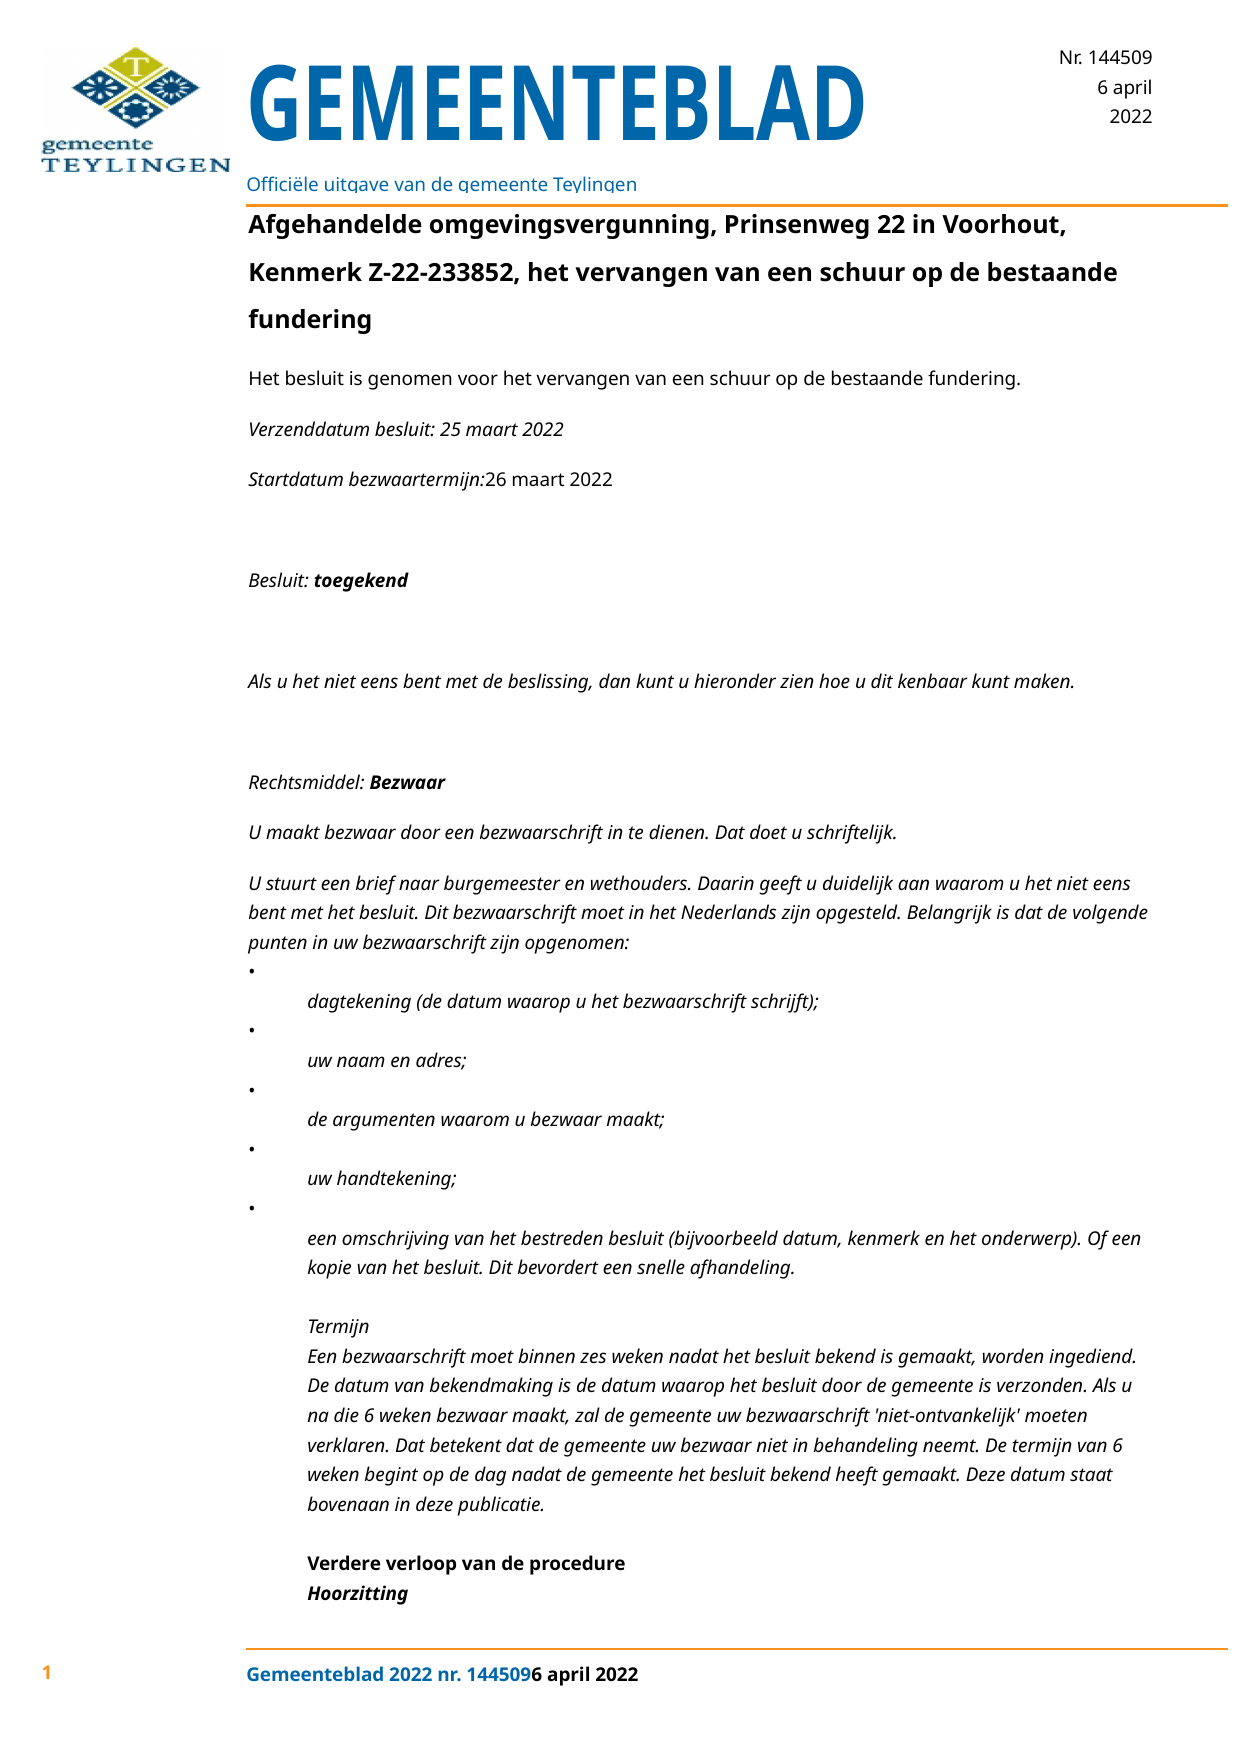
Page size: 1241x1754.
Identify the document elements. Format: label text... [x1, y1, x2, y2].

list een omschrijving van het bestreden besluit (bijvoorbeeld datum, kenmerk en het onderwerp). Of een kopie van het besluit. Dit bevordert een snelle afhandeling. [248, 1225, 1152, 1280]
picture [41, 47, 231, 172]
list Verdere verloop van de procedure [248, 1550, 1152, 1576]
list Termijn [248, 1313, 1152, 1339]
text U stuurt een brief naar burgemeester en wethouders. Daarin geeft u duidelijk aan waarom u het niet eens bent met het besluit. Dit bezwaarschrift moet in het Nederlands zijn opgesteld. Belangrijk is dat de volgende punten in uw bezwaarschrift zijn opgenomen: [248, 870, 1152, 954]
text Rechtsmiddel: Bezwaar [248, 769, 1152, 794]
text Besluit: toegekend [248, 567, 1152, 593]
text U maakt bezwaar door een bezwaarschrift in te dienen. Dat doet u schriftelijk. [248, 819, 1152, 845]
text Afgehandelde omgevingsvergunning, Prinsenweg 22 in Voorhout, Kenmerk Z-22-233852, het vervangen van een schuur op de bestaande fundering [248, 207, 1152, 336]
text Startdatum bezwaartermijn:26 maart 2022 [248, 466, 1152, 492]
list dagtekening (de datum waarop u het bezwaarschrift schrijft); [248, 988, 1152, 1014]
text Verzenddatum besluit: 25 maart 2022 [248, 416, 1152, 442]
list uw naam en adres; [248, 1047, 1152, 1073]
list Hoorzitting [248, 1580, 1152, 1605]
text Als u het niet eens bent met de beslissing, dan kunt u hieronder zien hoe u dit kenbaar kunt maken. [248, 668, 1152, 694]
list de argumenten waarom u bezwaar maakt; [248, 1106, 1152, 1132]
list Een bezwaarschrift moet binnen zes weken nadat het besluit bekend is gemaakt, worden ingediend. De datum van bekendmaking is de datum waarop het besluit door de gemeente is verzonden. Als u na die 6 weken bezwaar maakt, zal de gemeente uw bezwaarschrift 'niet-ontvankelijk' moeten verklaren. Dat betekent dat de gemeente uw bezwaar niet in behandeling neemt. De termijn van 6 weken begint op de dag nadat de gemeente het besluit bekend heeft gemaakt. Deze datum staat bovenaan in deze publicatie. [248, 1343, 1152, 1517]
list uw handtekening; [248, 1166, 1152, 1191]
text Het besluit is genomen voor het vervangen van een schuur op de bestaande fundering. [248, 366, 1152, 391]
